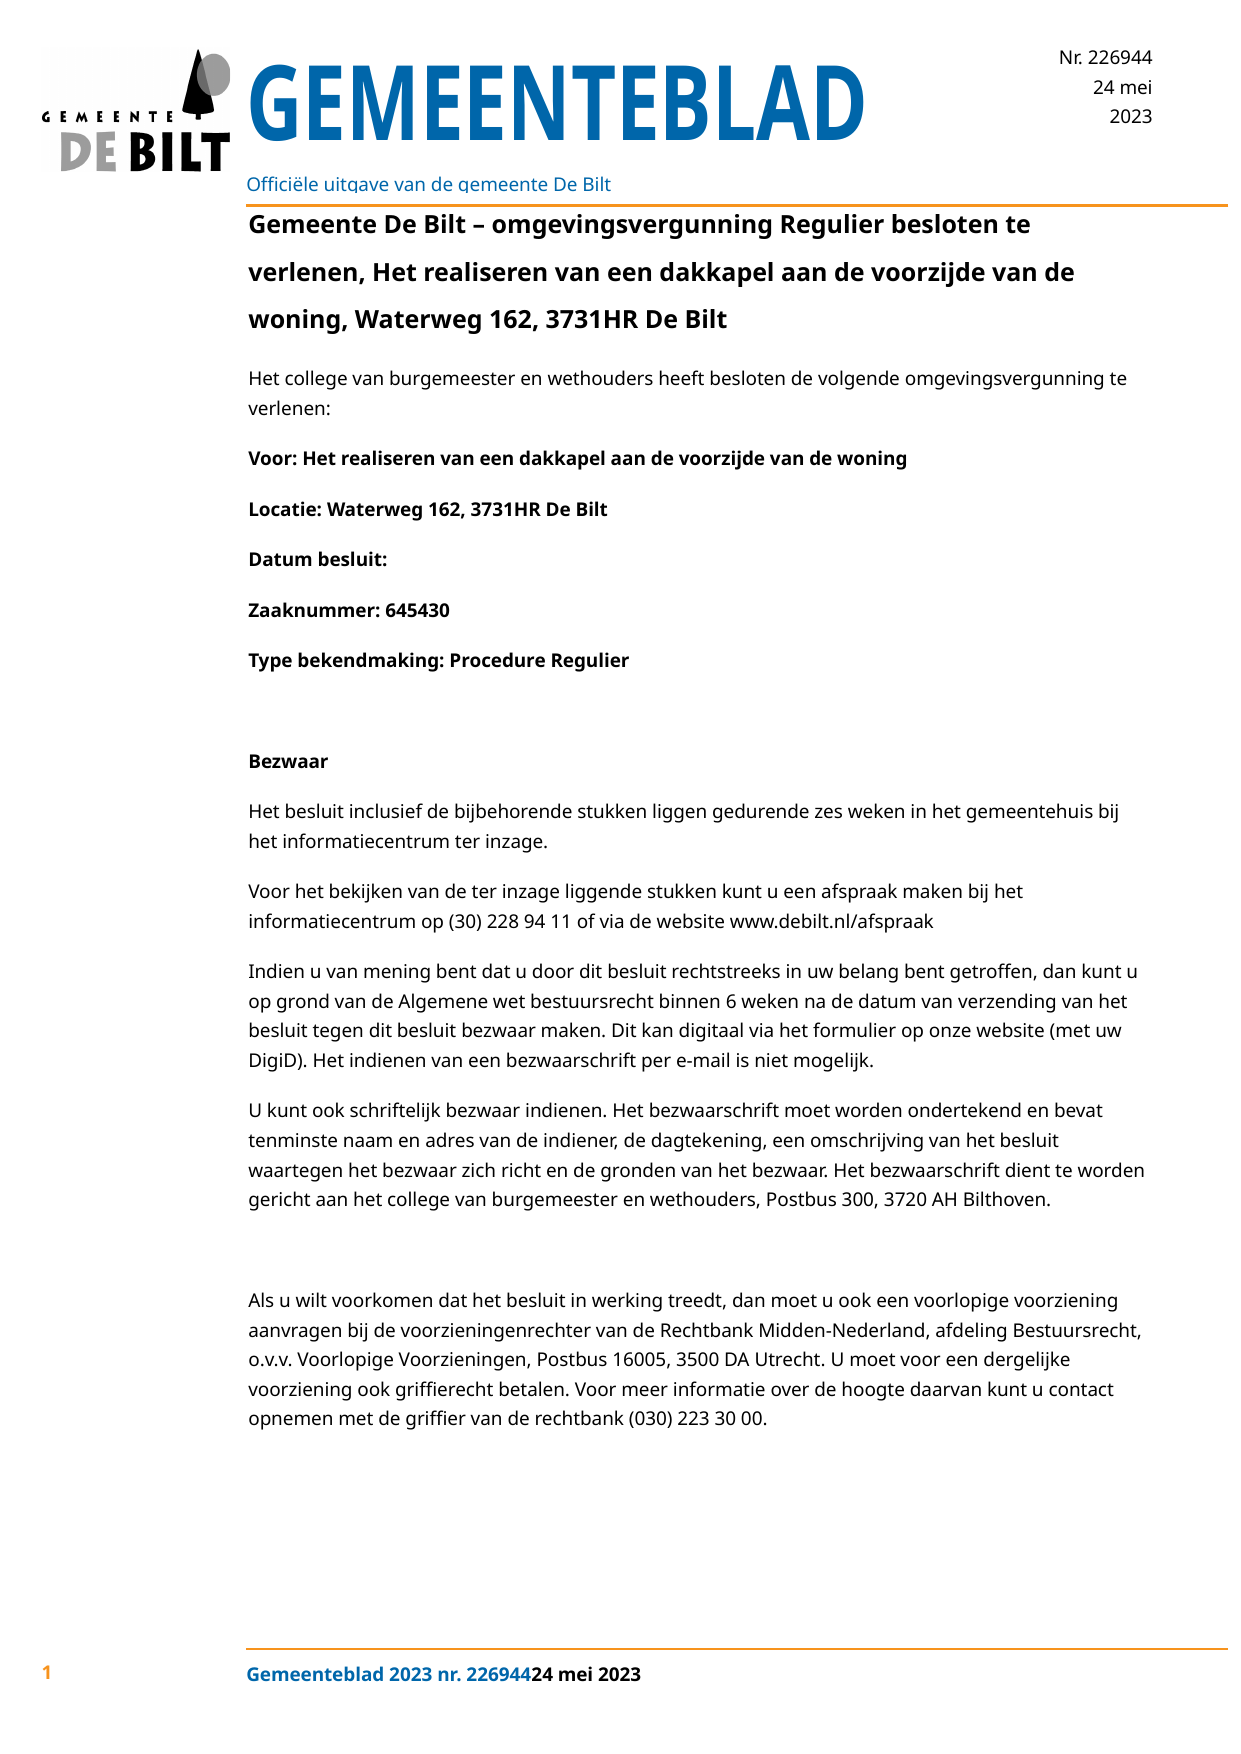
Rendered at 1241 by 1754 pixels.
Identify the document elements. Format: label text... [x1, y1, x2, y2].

text Voor: Het realiseren van een dakkapel aan de voorzijde van de woning [248, 446, 1152, 471]
text Type bekendmaking: Procedure Regulier [248, 647, 1152, 673]
text Gemeente De Bilt – omgevingsvergunning Regulier besloten te verlenen, Het realiseren van een dakkapel aan de voorzijde van de woning, Waterweg 162, 3731HR De Bilt [248, 207, 1152, 336]
text Locatie: Waterweg 162, 3731HR De Bilt [248, 496, 1152, 522]
picture [41, 47, 231, 172]
text Datum besluit: [248, 546, 1152, 572]
text U kunt ook schriftelijk bezwaar indienen. Het bezwaarschrift moet worden ondertekend en bevat tenminste naam en adres van de indiener, de dagtekening, een omschrijving van het besluit waartegen het bezwaar zich richt en de gronden van het bezwaar. Het bezwaarschrift dient te worden gericht aan het college van burgemeester en wethouders, Postbus 300, 3720 AH Bilthoven. [248, 1098, 1152, 1212]
text Zaaknummer: 645430 [248, 597, 1152, 622]
text Het besluit inclusief de bijbehorende stukken liggen gedurende zes weken in het gemeentehuis bij het informatiecentrum ter inzage. [248, 798, 1152, 854]
text Indien u van mening bent dat u door dit besluit rechtstreeks in uw belang bent getroffen, dan kunt u op grond van de Algemene wet bestuursrecht binnen 6 weken na de datum van verzending van het besluit tegen dit besluit bezwaar maken. Dit kan digitaal via het formulier op onze website (met uw DigiD). Het indienen van een bezwaarschrift per e-mail is niet mogelijk. [248, 958, 1152, 1073]
text Als u wilt voorkomen dat het besluit in werking treedt, dan moet u ook een voorlopige voorziening aanvragen bij de voorzieningenrechter van de Rechtbank Midden-Nederland, afdeling Bestuursrecht, o.v.v. Voorlopige Voorzieningen, Postbus 16005, 3500 DA Utrecht. U moet voor een dergelijke voorziening ook griffierecht betalen. Voor meer informatie over de hoogte daarvan kunt u contact opnemen met de griffier van de rechtbank (030) 223 30 00. [248, 1287, 1152, 1431]
text Bezwaar [248, 748, 1152, 774]
text Voor het bekijken van de ter inzage liggende stukken kunt u een afspraak maken bij het informatiecentrum op (30) 228 94 11 of via de website www.debilt.nl/afspraak [248, 878, 1152, 934]
text Het college van burgemeester en wethouders heeft besloten de volgende omgevingsvergunning te verlenen: [248, 366, 1152, 421]
